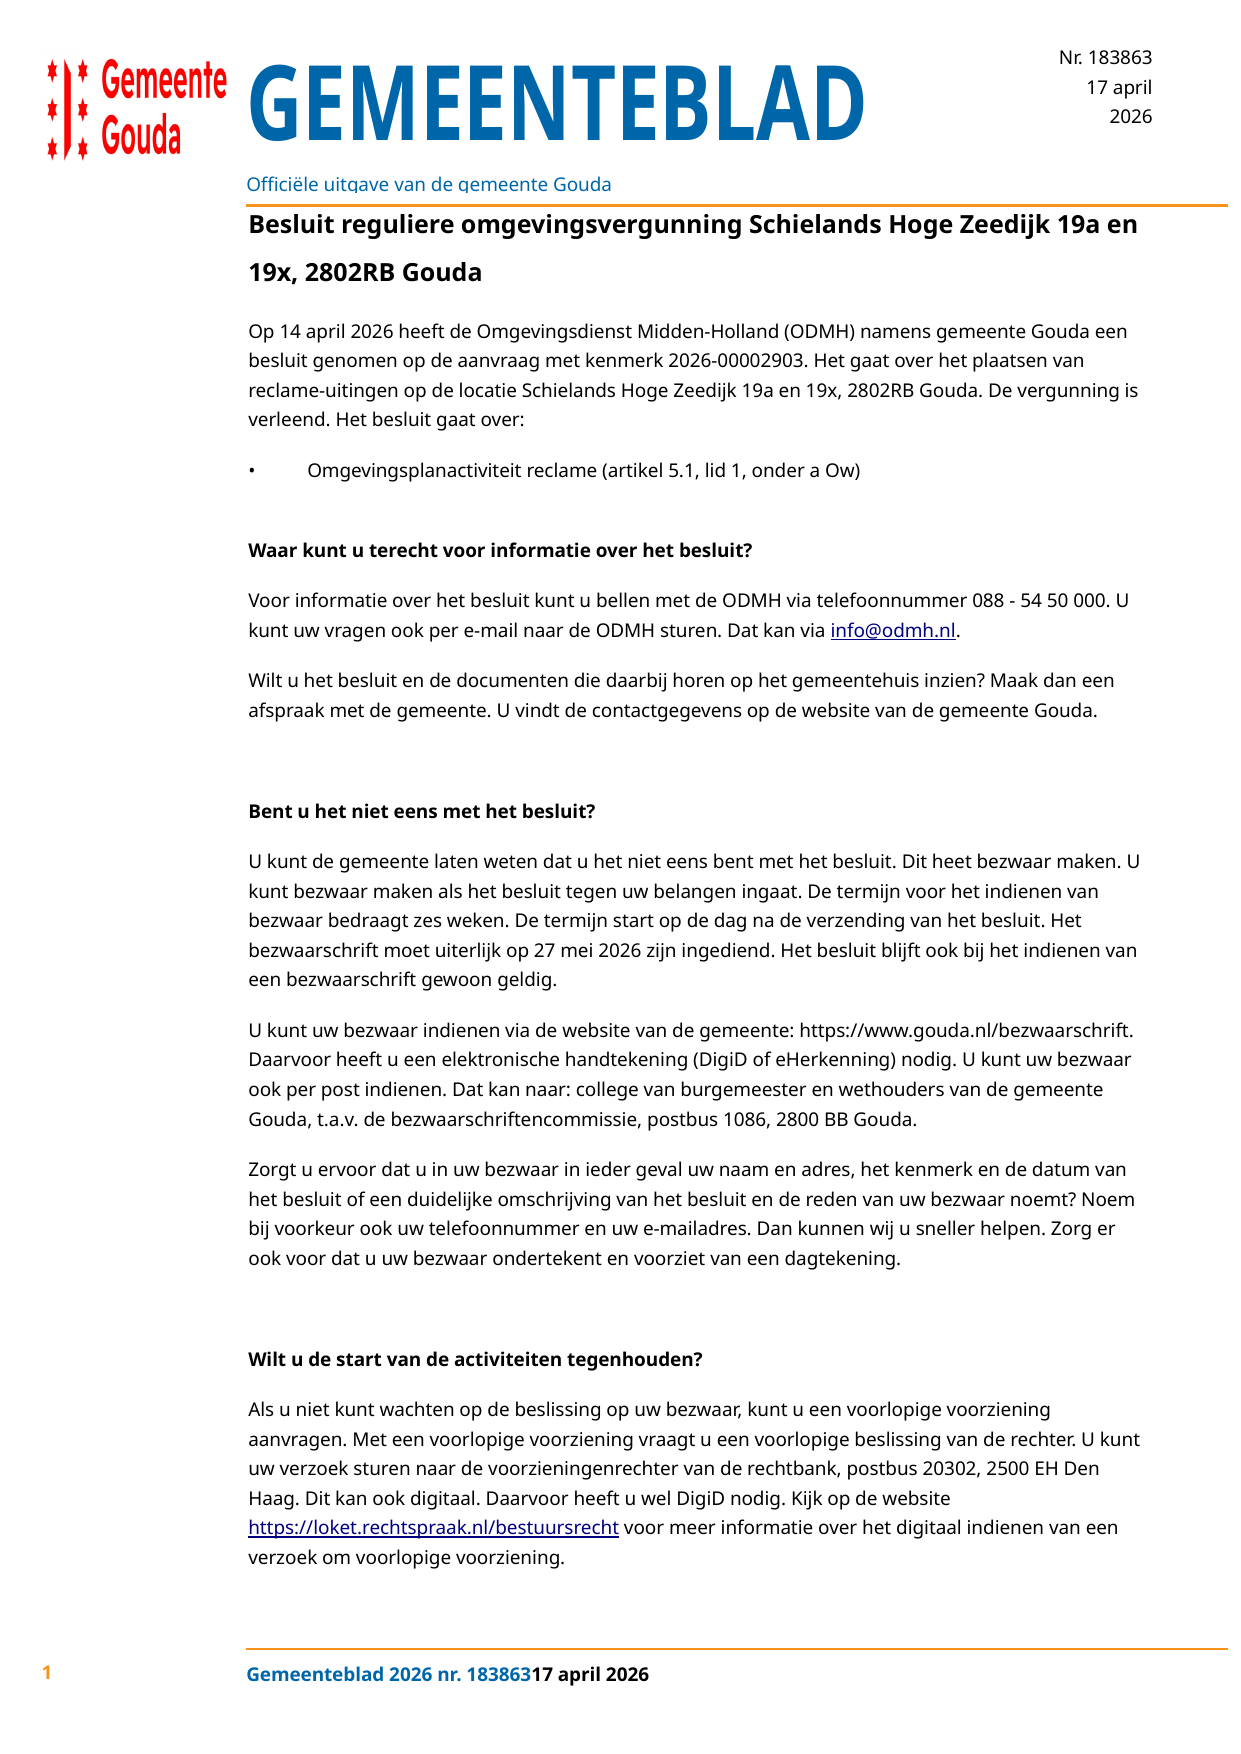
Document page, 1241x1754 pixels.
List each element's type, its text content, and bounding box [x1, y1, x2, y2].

text Voor informatie over het besluit kunt u bellen met de ODMH via telefoonnummer 088 - 54 50 000. U kunt uw vragen ook per e-mail naar de ODMH sturen. Dat kan via info@odmh.nl. [248, 587, 1152, 643]
text Wilt u het besluit en de documenten die daarbij horen op het gemeentehuis inzien? Maak dan een afspraak met de gemeente. U vindt de contactgegevens op de website van de gemeente Gouda. [248, 667, 1152, 723]
text Wilt u de start van de activiteiten tegenhouden? [248, 1346, 1152, 1372]
text Waar kunt u terecht voor informatie over het besluit? [248, 537, 1152, 563]
text Op 14 april 2026 heeft de Omgevingsdienst Midden-Holland (ODMH) namens gemeente Gouda een besluit genomen op de aanvraag met kenmerk 2026-00002903. Het gaat over het plaatsen van reclame-uitingen op de locatie Schielands Hoge Zeedijk 19a en 19x, 2802RB Gouda. De vergunning is verleend. Het besluit gaat over: [248, 318, 1152, 432]
text U kunt uw bezwaar indienen via de website van de gemeente: https://www.gouda.nl/bezwaarschrift. Daarvoor heeft u een elektronische handtekening (DigiD of eHerkenning) nodig. U kunt uw bezwaar ook per post indienen. Dat kan naar: college van burgemeester en wethouders van de gemeente Gouda, t.a.v. de bezwaarschriftencommissie, postbus 1086, 2800 BB Gouda. [248, 1017, 1152, 1132]
picture [41, 47, 231, 172]
list Omgevingsplanactiviteit reclame (artikel 5.1, lid 1, onder a Ow) [248, 457, 1152, 483]
text Besluit reguliere omgevingsvergunning Schielands Hoge Zeedijk 19a en 19x, 2802RB Gouda [248, 207, 1152, 288]
text U kunt de gemeente laten weten dat u het niet eens bent met het besluit. Dit heet bezwaar maken. U kunt bezwaar maken als het besluit tegen uw belangen ingaat. De termijn voor het indienen van bezwaar bedraagt zes weken. De termijn start op de dag na de verzending van het besluit. Het bezwaarschrift moet uiterlijk op 27 mei 2026 zijn ingediend. Het besluit blijft ook bij het indienen van een bezwaarschrift gewoon geldig. [248, 848, 1152, 992]
text Bent u het niet eens met het besluit? [248, 798, 1152, 824]
text Zorgt u ervoor dat u in uw bezwaar in ieder geval uw naam en adres, het kenmerk en de datum van het besluit of een duidelijke omschrijving van het besluit en de reden van uw bezwaar noemt? Noem bij voorkeur ook uw telefoonnummer en uw e-mailadres. Dan kunnen wij u sneller helpen. Zorg er ook voor dat u uw bezwaar ondertekent en voorziet van een dagtekening. [248, 1156, 1152, 1271]
text Als u niet kunt wachten op de beslissing op uw bezwaar, kunt u een voorlopige voorziening aanvragen. Met een voorlopige voorziening vraagt u een voorlopige beslissing van de rechter. U kunt uw verzoek sturen naar de voorzieningenrechter van de rechtbank, postbus 20302, 2500 EH Den Haag. Dit kan ook digitaal. Daarvoor heeft u wel DigiD nodig. Kijk op de website https://loket.rechtspraak.nl/bestuursrecht voor meer informatie over het digitaal indienen van een verzoek om voorlopige voorziening. [248, 1396, 1152, 1570]
